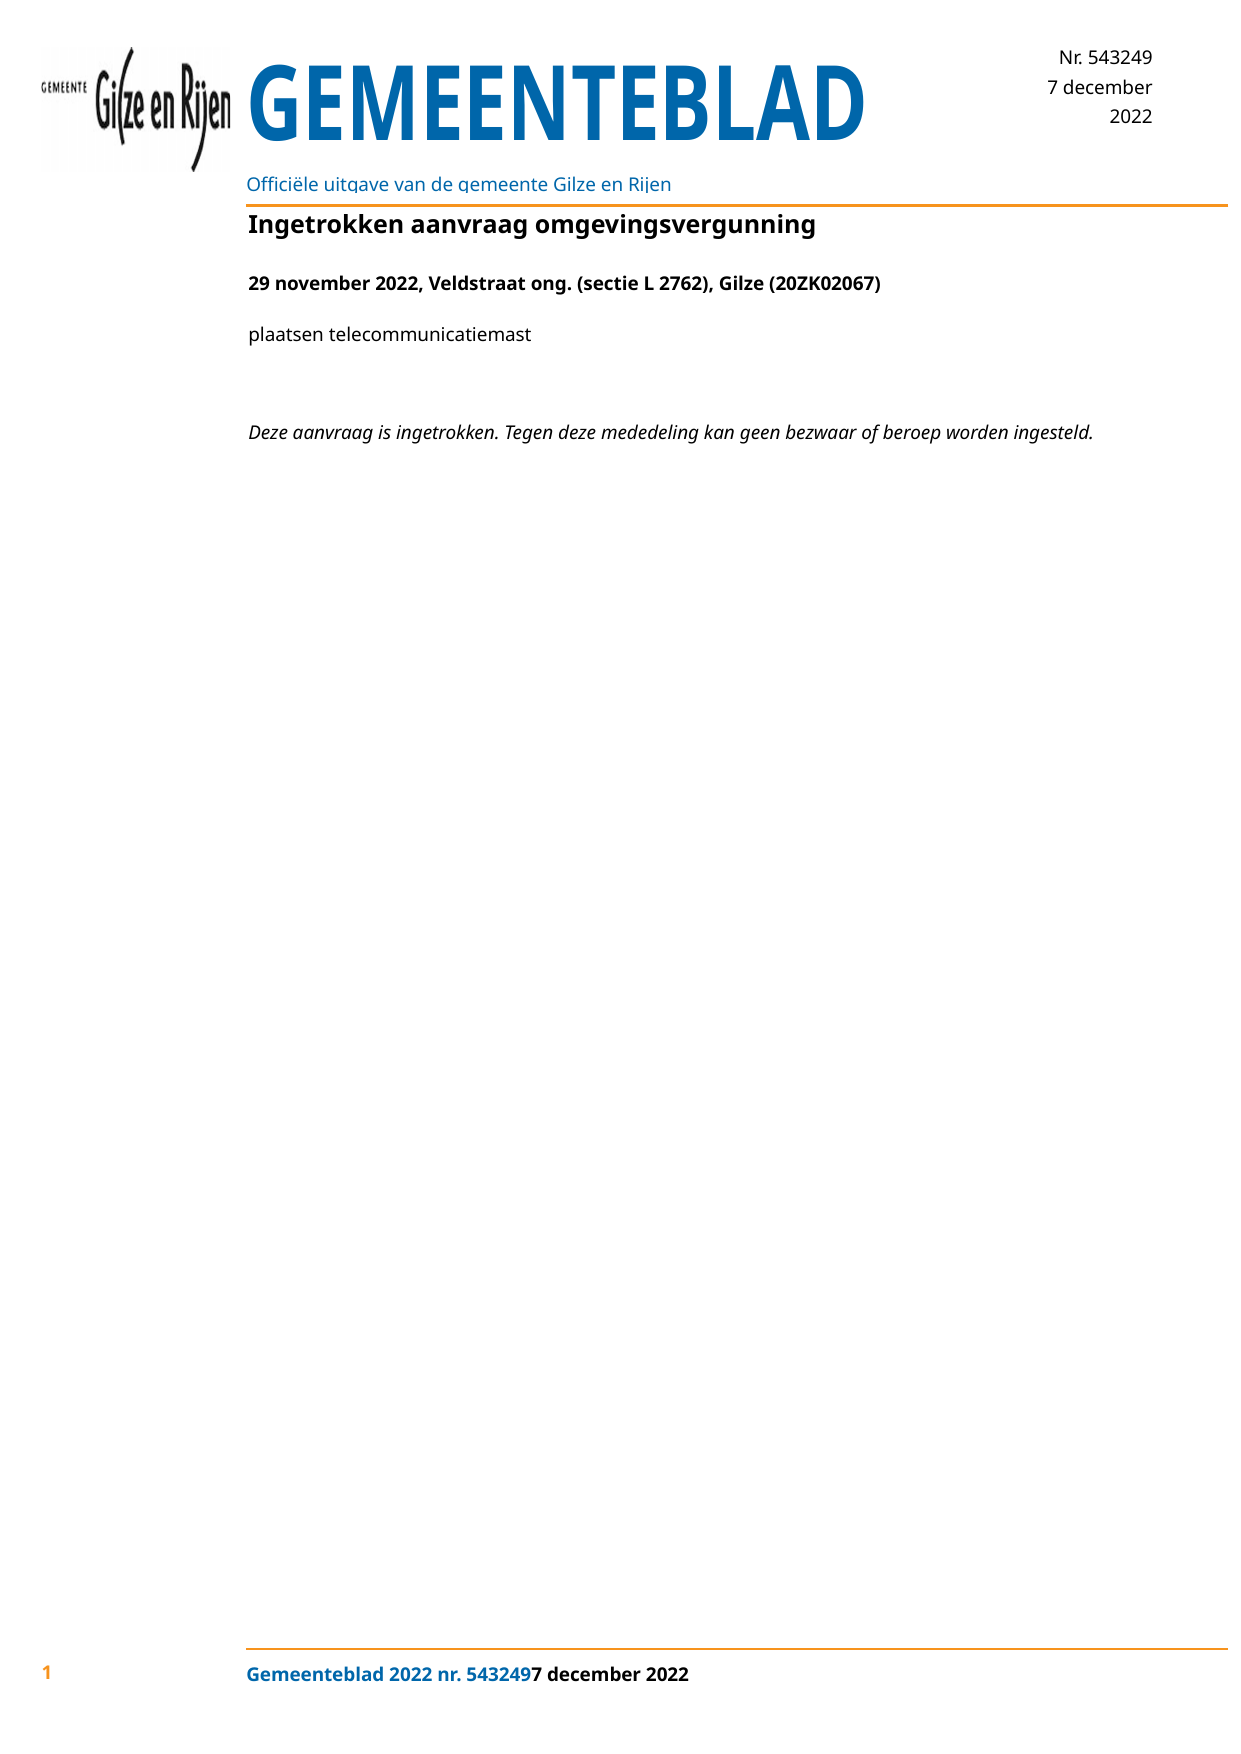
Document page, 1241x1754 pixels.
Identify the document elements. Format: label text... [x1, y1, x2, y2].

text plaatsen telecommunicatiemast [248, 321, 1152, 346]
picture [41, 47, 231, 172]
text 29 november 2022, Veldstraat ong. (sectie L 2762), Gilze (20ZK02067) [248, 270, 1152, 296]
text Deze aanvraag is ingetrokken. Tegen deze mededeling kan geen bezwaar of beroep worden ingesteld. [248, 419, 1152, 445]
text Ingetrokken aanvraag omgevingsvergunning [248, 207, 1152, 241]
